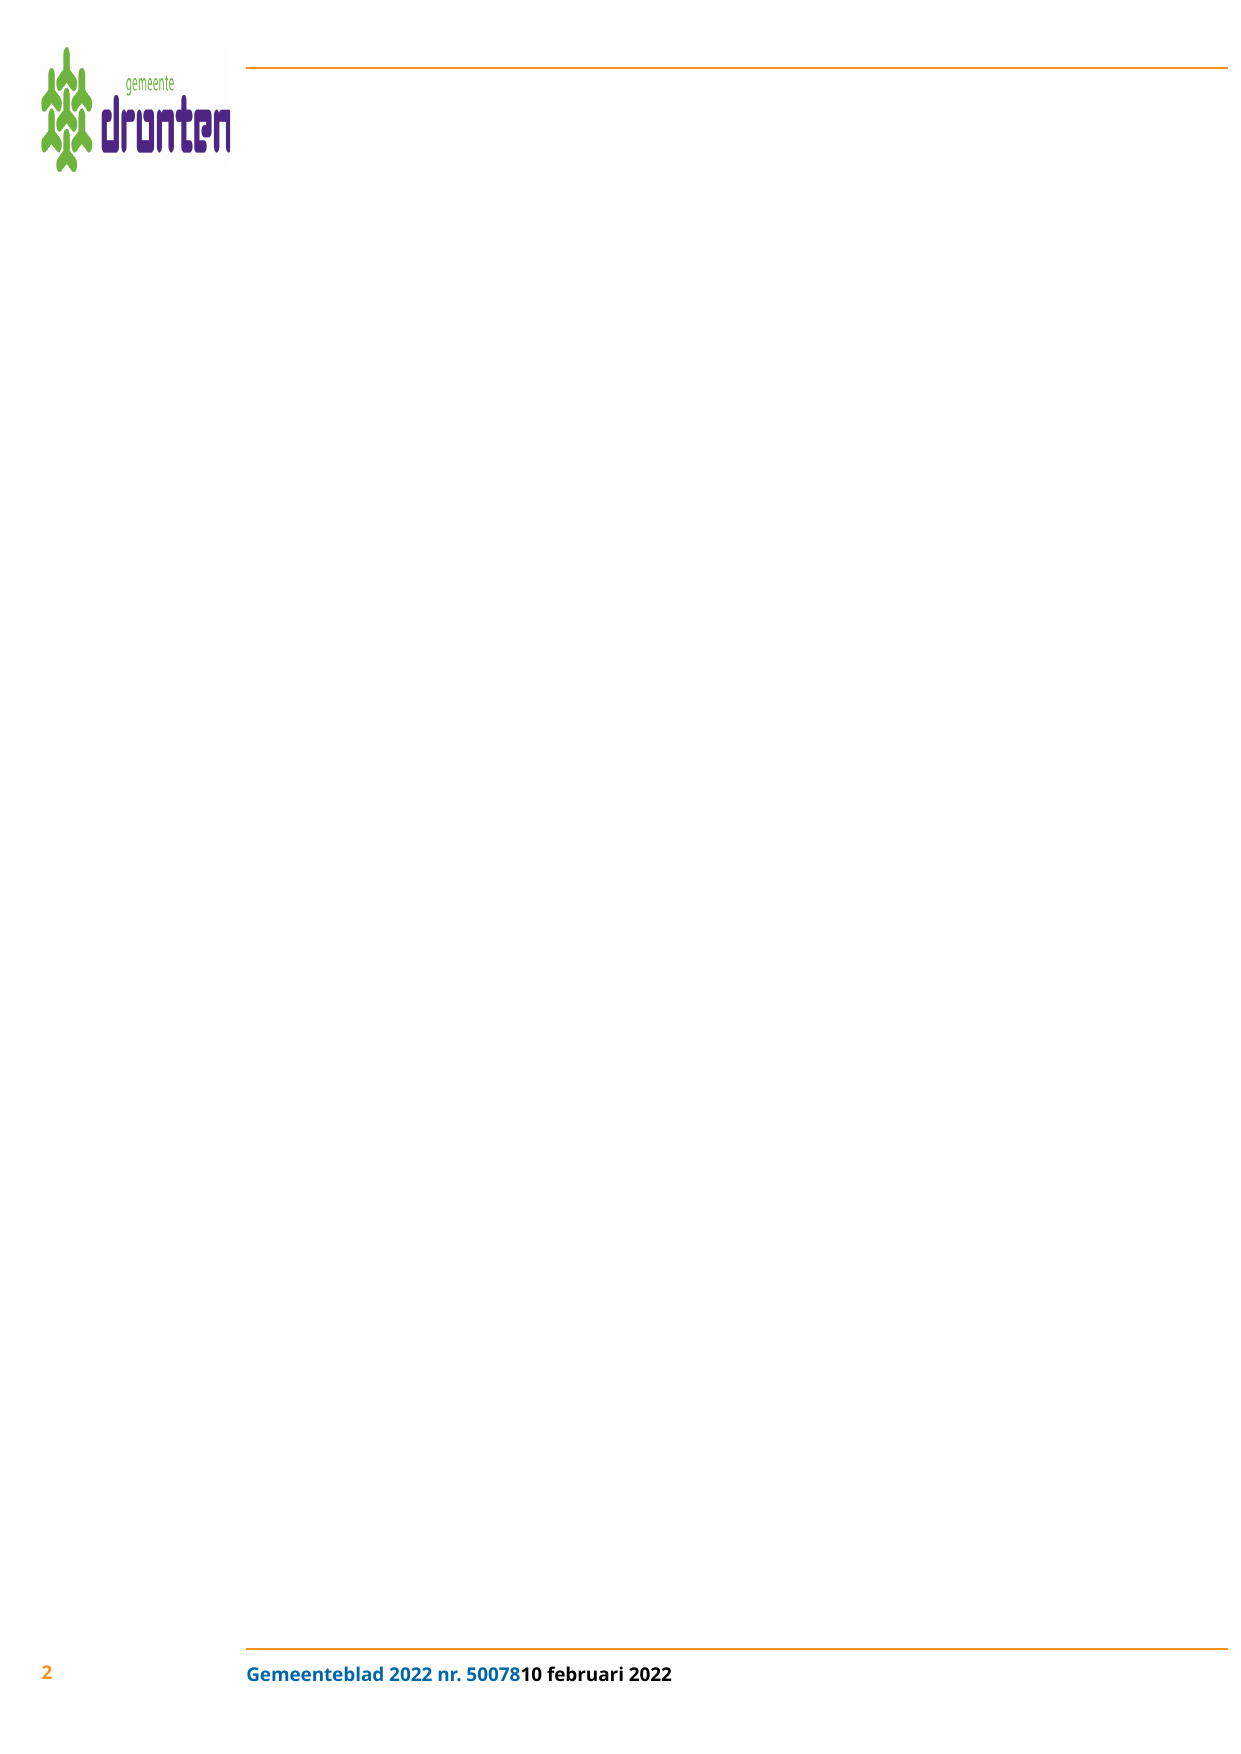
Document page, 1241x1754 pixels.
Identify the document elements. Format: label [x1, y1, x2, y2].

picture [41, 47, 231, 172]
